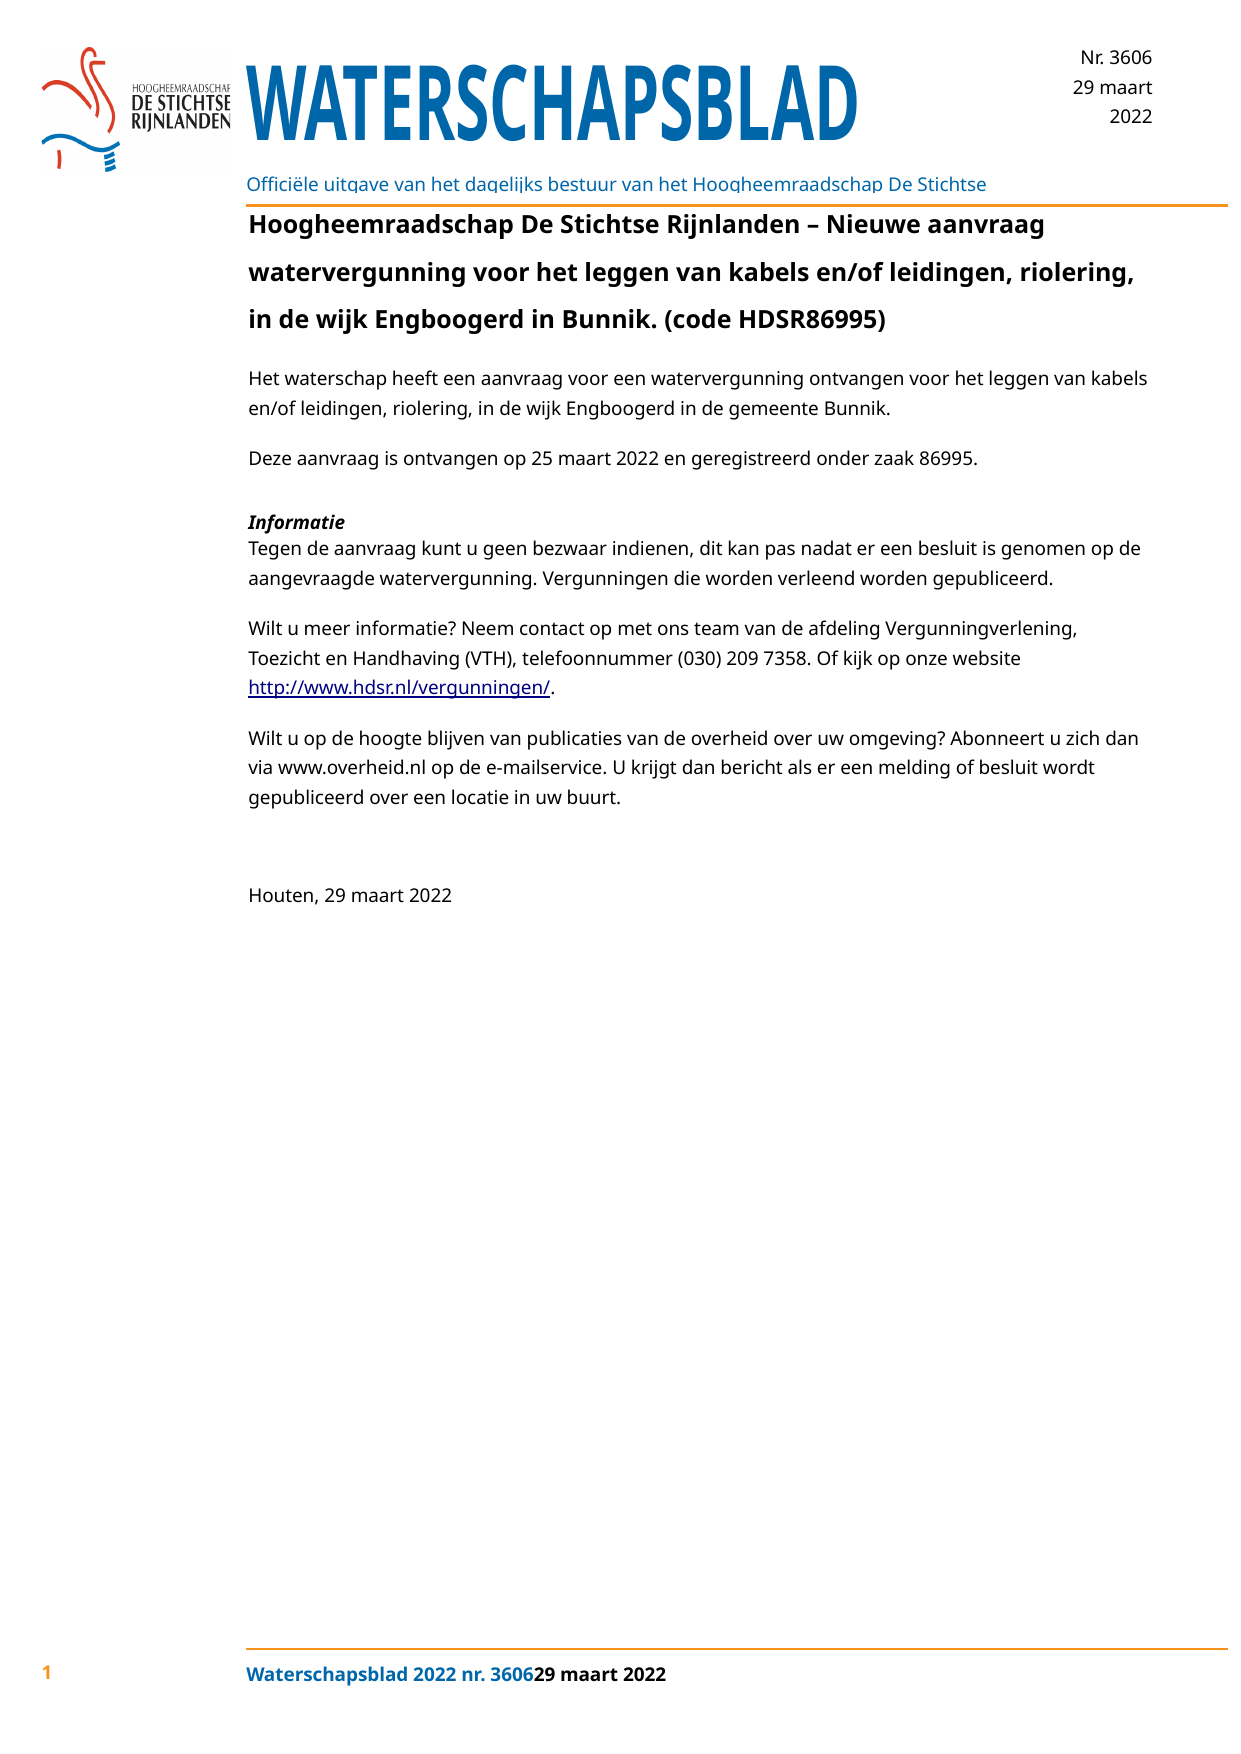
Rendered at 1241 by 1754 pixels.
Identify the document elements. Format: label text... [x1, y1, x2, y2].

text Deze aanvraag is ontvangen op 25 maart 2022 en geregistreerd onder zaak 86995. [248, 446, 1152, 471]
text Informatie [248, 509, 1152, 535]
text Wilt u meer informatie? Neem contact op met ons team van de afdeling Vergunningverlening, Toezicht en Handhaving (VTH), telefoonnummer (030) 209 7358. Of kijk op onze website http://www.hdsr.nl/vergunningen/. [248, 615, 1152, 700]
picture [41, 47, 231, 172]
text Wilt u op de hoogte blijven van publicaties van de overheid over uw omgeving? Abonneert u zich dan via www.overheid.nl op de e-mailservice. U krijgt dan bericht als er een melding of besluit wordt gepubliceerd over een locatie in uw buurt. [248, 725, 1152, 810]
text Hoogheemraadschap De Stichtse Rijnlanden – Nieuwe aanvraag watervergunning voor het leggen van kabels en/of leidingen, riolering, in de wijk Engboogerd in Bunnik. (code HDSR86995) [248, 207, 1152, 336]
text Houten, 29 maart 2022 [248, 882, 1152, 908]
text Het waterschap heeft een aanvraag voor een watervergunning ontvangen voor het leggen van kabels en/of leidingen, riolering, in de wijk Engboogerd in de gemeente Bunnik. [248, 366, 1152, 421]
text Tegen de aanvraag kunt u geen bezwaar indienen, dit kan pas nadat er een besluit is genomen op de aangevraagde watervergunning. Vergunningen die worden verleend worden gepubliceerd. [248, 535, 1152, 591]
